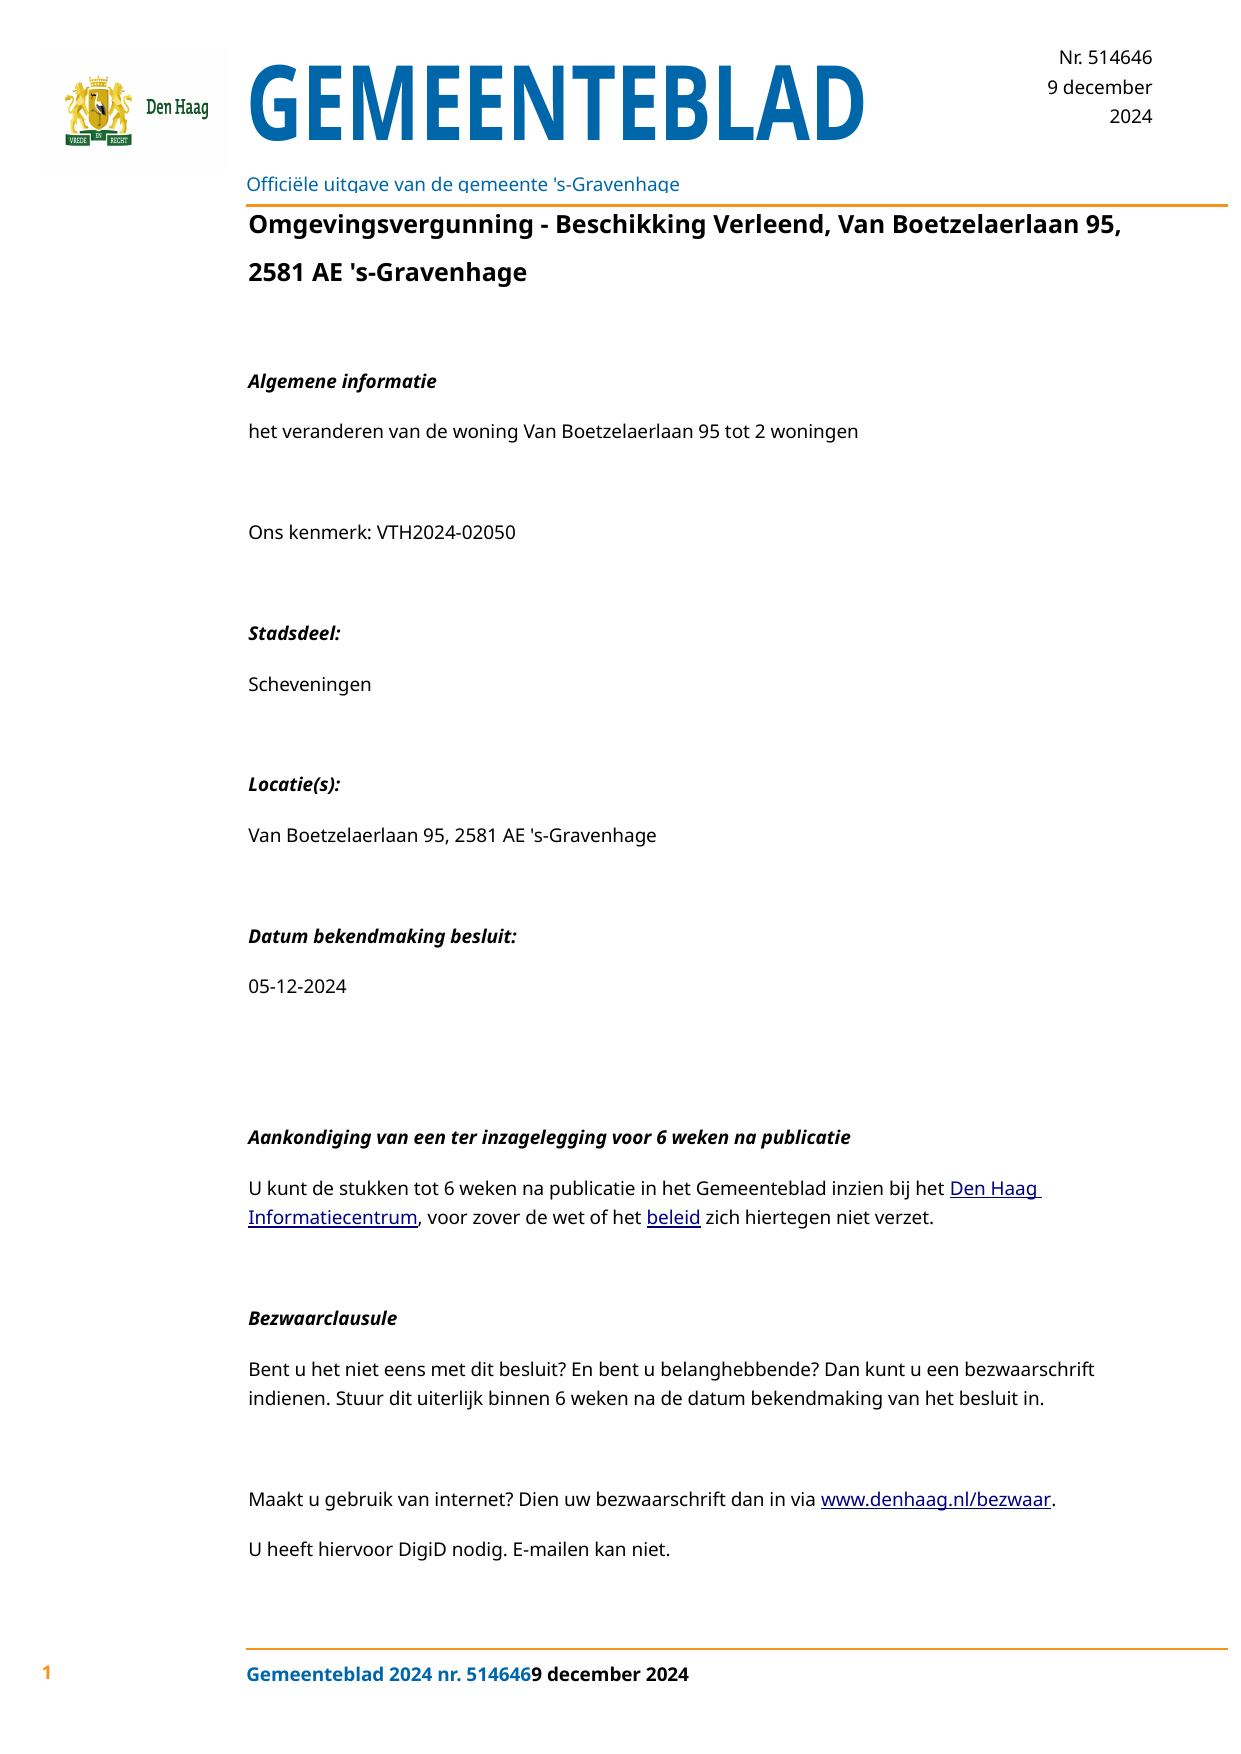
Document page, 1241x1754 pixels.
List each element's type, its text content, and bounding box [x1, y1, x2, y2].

text U kunt de stukken tot 6 weken na publicatie in het Gemeenteblad inzien bij het Den Haag Informatiecentrum, voor zover de wet of het beleid zich hiertegen niet verzet. [248, 1175, 1152, 1230]
text Van Boetzelaerlaan 95, 2581 AE 's-Gravenhage [248, 822, 1152, 848]
text Algemene informatie [248, 368, 1152, 394]
text Locatie(s): [248, 772, 1152, 797]
picture [41, 47, 231, 172]
text Maakt u gebruik van internet? Dien uw bezwaarschrift dan in via www.denhaag.nl/bezwaar. [248, 1486, 1152, 1512]
text 05-12-2024 [248, 973, 1152, 999]
text Scheveningen [248, 671, 1152, 697]
text Bent u het niet eens met dit besluit? En bent u belanghebbende? Dan kunt u een bezwaarschrift indienen. Stuur dit uiterlijk binnen 6 weken na de datum bekendmaking van het besluit in. [248, 1356, 1152, 1411]
text Aankondiging van een ter inzagelegging voor 6 weken na publicatie [248, 1124, 1152, 1150]
text Omgevingsvergunning - Beschikking Verleend, Van Boetzelaerlaan 95, 2581 AE 's-Gravenhage [248, 207, 1152, 288]
text Stadsdeel: [248, 620, 1152, 646]
text Bezwaarclausule [248, 1305, 1152, 1331]
text Ons kenmerk: VTH2024-02050 [248, 519, 1152, 545]
text het veranderen van de woning Van Boetzelaerlaan 95 tot 2 woningen [248, 419, 1152, 444]
text U heeft hiervoor DigiD nodig. E-mailen kan niet. [248, 1537, 1152, 1562]
text Datum bekendmaking besluit: [248, 923, 1152, 949]
